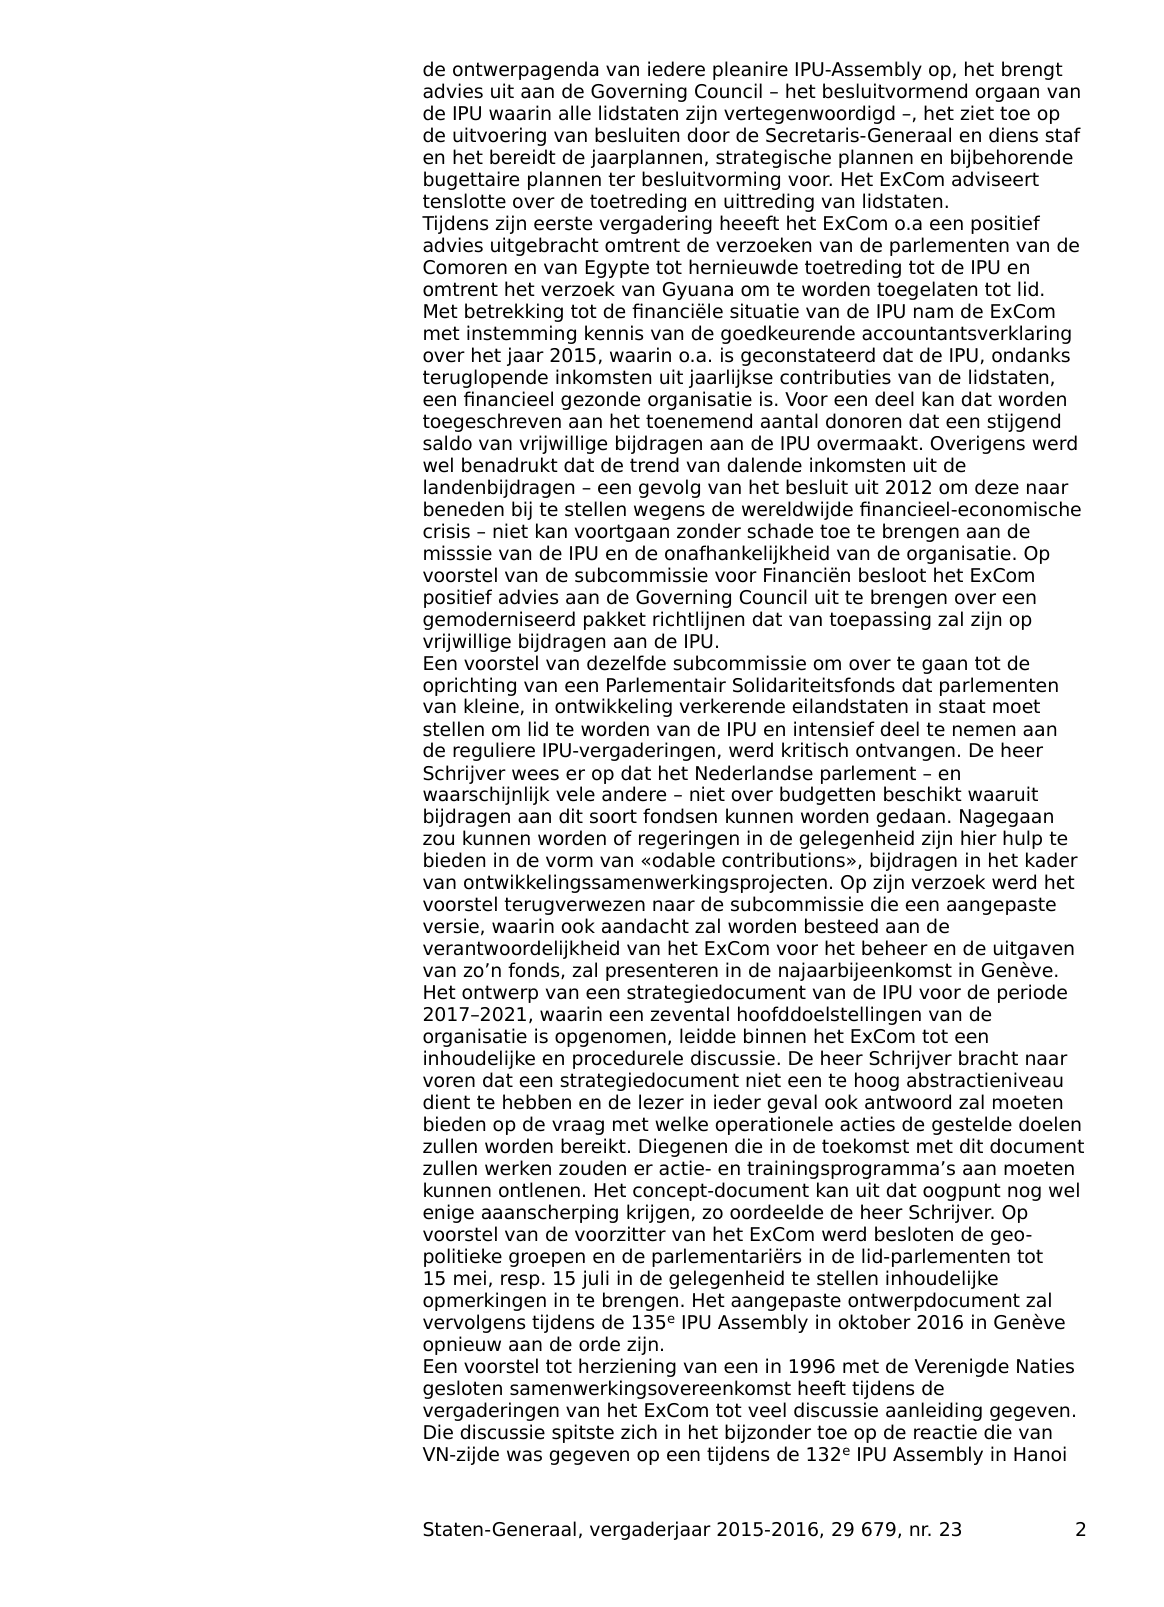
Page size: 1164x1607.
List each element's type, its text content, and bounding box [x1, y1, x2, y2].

text Een voorstel van dezelfde subcommissie om over te gaan tot de oprichting van een Parlementair Solidariteitsfonds dat parlementen van kleine, in ontwikkeling verkerende eilandstaten in staat moet stellen om lid te worden van de IPU en intensief deel te nemen aan de reguliere IPU-vergaderingen, werd kritisch ontvangen. De heer Schrijver wees er op dat het Nederlandse parlement – en waarschijnlijk vele andere – niet over budgetten beschikt waaruit bijdragen aan dit soort fondsen kunnen worden gedaan. Nagegaan zou kunnen worden of regeringen in de gelegenheid zijn hier hulp te bieden in de vorm van «odable contributions», bijdragen in het kader van ontwikkelingssamenwerkingsprojecten. Op zijn verzoek werd het voorstel terugverwezen naar de subcommissie die een aangepaste versie, waarin ook aandacht zal worden besteed aan de verantwoordelijkheid van het ExCom voor het beheer en de uitgaven van zo’n fonds, zal presenteren in de najaarbijeenkomst in Genève. [422, 652, 1087, 982]
text Een voorstel tot herziening van een in 1996 met de Verenigde Naties gesloten samenwerkingsovereenkomst heeft tijdens de vergaderingen van het ExCom tot veel discussie aanleiding gegeven. Die discussie spitste zich in het bijzonder toe op de reactie die van VN-zijde was gegeven op een tijdens de 132e IPU Assembly in Hanoi [422, 1356, 1087, 1466]
text Tijdens zijn eerste vergadering heeeft het ExCom o.a een positief advies uitgebracht omtrent de verzoeken van de parlementen van de Comoren en van Egypte tot hernieuwde toetreding tot de IPU en omtrent het verzoek van Gyuana om te worden toegelaten tot lid. Met betrekking tot de financiële situatie van de IPU nam de ExCom met instemming kennis van de goedkeurende accountantsverklaring over het jaar 2015, waarin o.a. is geconstateerd dat de IPU, ondanks teruglopende inkomsten uit jaarlijkse contributies van de lidstaten, een financieel gezonde organisatie is. Voor een deel kan dat worden toegeschreven aan het toenemend aantal donoren dat een stijgend saldo van vrijwillige bijdragen aan de IPU overmaakt. Overigens werd wel benadrukt dat de trend van dalende inkomsten uit de landenbijdragen – een gevolg van het besluit uit 2012 om deze naar beneden bij te stellen wegens de wereldwijde financieel-economische crisis – niet kan voortgaan zonder schade toe te brengen aan de misssie van de IPU en de onafhankelijkheid van de organisatie. Op voorstel van de subcommissie voor Financiën besloot het ExCom positief advies aan de Governing Council uit te brengen over een gemoderniseerd pakket richtlijnen dat van toepassing zal zijn op vrijwillige bijdragen aan de IPU. [422, 213, 1087, 652]
text Het ontwerp van een strategiedocument van de IPU voor de periode 2017–2021, waarin een zevental hoofddoelstellingen van de organisatie is opgenomen, leidde binnen het ExCom tot een inhoudelijke en procedurele discussie. De heer Schrijver bracht naar voren dat een strategiedocument niet een te hoog abstractieniveau dient te hebben en de lezer in ieder geval ook antwoord zal moeten bieden op de vraag met welke operationele acties de gestelde doelen zullen worden bereikt. Diegenen die in de toekomst met dit document zullen werken zouden er actie- en trainingsprogramma’s aan moeten kunnen ontlenen. Het concept-document kan uit dat oogpunt nog wel enige aaanscherping krijgen, zo oordeelde de heer Schrijver. Op voorstel van de voorzitter van het ExCom werd besloten de geo-politieke groepen en de parlementariërs in de lid-parlementen tot 15 mei, resp. 15 juli in de gelegenheid te stellen inhoudelijke opmerkingen in te brengen. Het aangepaste ontwerpdocument zal vervolgens tijdens de 135e IPU Assembly in oktober 2016 in Genève opnieuw aan de orde zijn. [422, 982, 1087, 1356]
text de ontwerpagenda van iedere pleanire IPU-Assembly op, het brengt advies uit aan de Governing Council – het besluitvormend orgaan van de IPU waarin alle lidstaten zijn vertegenwoordigd –, het ziet toe op de uitvoering van besluiten door de Secretaris-Generaal en diens staf en het bereidt de jaarplannen, strategische plannen en bijbehorende bugettaire plannen ter besluitvorming voor. Het ExCom adviseert tenslotte over de toetreding en uittreding van lidstaten. [422, 59, 1087, 213]
